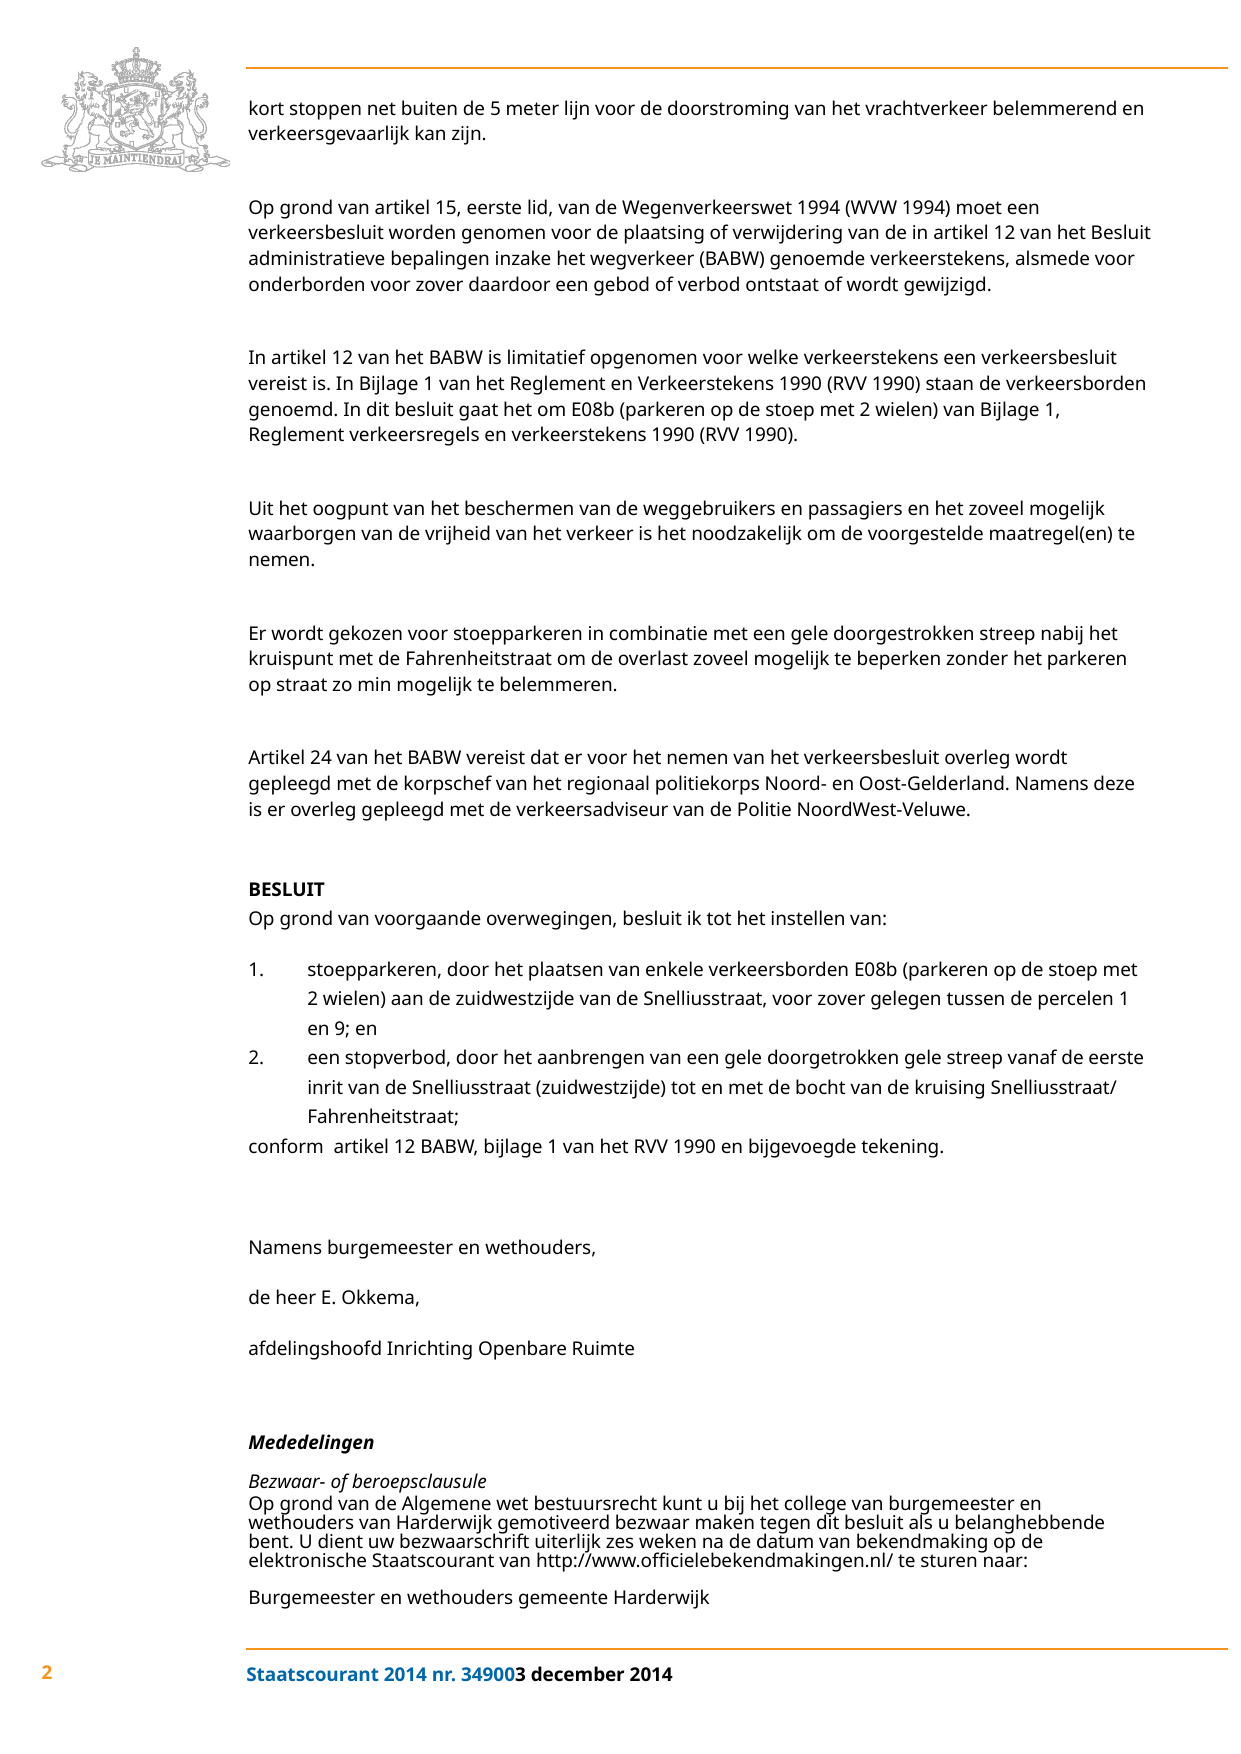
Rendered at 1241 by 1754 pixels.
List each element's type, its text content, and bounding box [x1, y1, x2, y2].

text Op grond van voorgaande overwegingen, besluit ik tot het instellen van: [248, 905, 1152, 931]
text Uit het oogpunt van het beschermen van de weggebruikers en passagiers en het zoveel mogelijk waarborgen van de vrijheid van het verkeer is het noodzakelijk om de voorgestelde maatregel(en) te nemen. [248, 495, 1152, 572]
text BESLUIT [248, 876, 1152, 901]
text In artikel 12 van het BABW is limitatief opgenomen voor welke verkeerstekens een verkeersbesluit vereist is. In Bijlage 1 van het Reglement en Verkeerstekens 1990 (RVV 1990) staan de verkeersborden genoemd. In dit besluit gaat het om E08b (parkeren op de stoep met 2 wielen) van Bijlage 1, Reglement verkeersregels en verkeerstekens 1990 (RVV 1990). [248, 344, 1152, 447]
text Op grond van de Algemene wet bestuursrecht kunt u bij het college van burgemeester en wethouders van Harderwijk gemotiveerd bezwaar maken tegen dit besluit als u belanghebbende bent. U dient uw bezwaarschrift uiterlijk zes weken na de datum van bekendmaking op de elektronische Staatscourant van http://www.officielebekendmakingen.nl/ te sturen naar: [248, 1494, 1152, 1572]
text Er wordt gekozen voor stoepparkeren in combinatie met een gele doorgestrokken streep nabij het kruispunt met de Fahrenheitstraat om de overlast zoveel mogelijk te beperken zonder het parkeren op straat zo min mogelijk te belemmeren. [248, 620, 1152, 697]
text Op grond van artikel 15, eerste lid, van de Wegenverkeerswet 1994 (WVW 1994) moet een verkeersbesluit worden genomen voor de plaatsing of verwijdering van de in artikel 12 van het Besluit administratieve bepalingen inzake het wegverkeer (BABW) genoemde verkeerstekens, alsmede voor onderborden voor zover daardoor een gebod of verbod ontstaat of wordt gewijzigd. [248, 194, 1152, 297]
text kort stoppen net buiten de 5 meter lijn voor de doorstroming van het vrachtverkeer belemmerend en verkeersgevaarlijk kan zijn. [248, 95, 1152, 146]
text de heer E. Okkema, [248, 1284, 1152, 1310]
text Namens burgemeester en wethouders, [248, 1234, 1152, 1260]
text Burgemeester en wethouders gemeente Harderwijk [248, 1589, 1152, 1608]
text Bezwaar- of beroepsclausule [248, 1469, 1152, 1494]
text conform artikel 12 BABW, bijlage 1 van het RVV 1990 en bijgevoegde tekening. [248, 1133, 1152, 1159]
text afdelingshoofd Inrichting Openbare Ruimte [248, 1335, 1152, 1361]
list een stopverbod, door het aanbrengen van een gele doorgetrokken gele streep vanaf de eerste inrit van de Snelliusstraat (zuidwestzijde) tot en met de bocht van de kruising Snelliusstraat/ Fahrenheitstraat; [248, 1044, 1152, 1129]
text Mededelingen [248, 1429, 1152, 1455]
text Artikel 24 van het BABW vereist dat er voor het nemen van het verkeersbesluit overleg wordt gepleegd met de korpschef van het regionaal politiekorps Noord- en Oost-Gelderland. Namens deze is er overleg gepleegd met de verkeersadviseur van de Politie NoordWest-Veluwe. [248, 744, 1152, 822]
picture [41, 47, 231, 172]
list stoepparkeren, door het plaatsen van enkele verkeersborden E08b (parkeren op de stoep met 2 wielen) aan de zuidwestzijde van de Snelliusstraat, voor zover gelegen tussen de percelen 1 en 9; en [248, 956, 1152, 1041]
